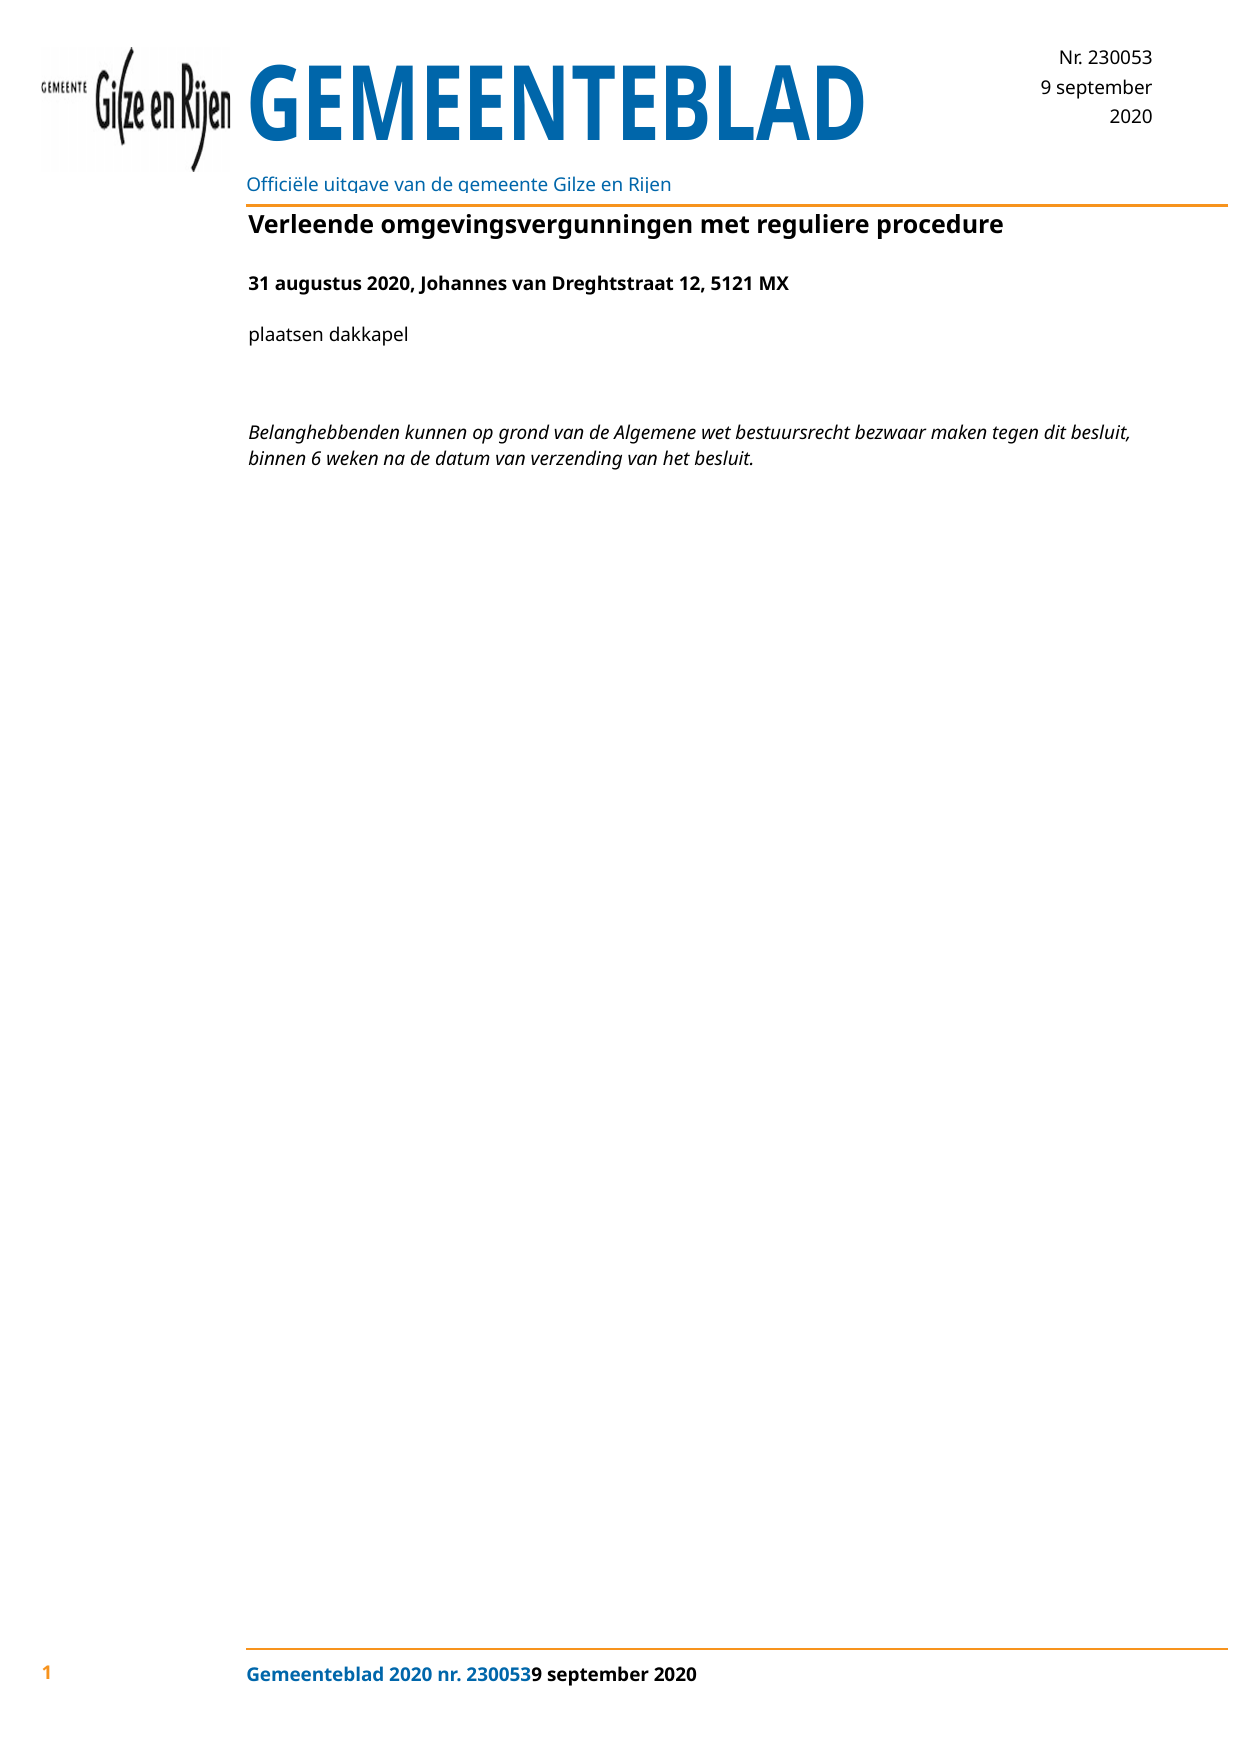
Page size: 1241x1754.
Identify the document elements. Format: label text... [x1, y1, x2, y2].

picture [41, 47, 231, 172]
text Verleende omgevingsvergunningen met reguliere procedure [248, 207, 1152, 241]
text Belanghebbenden kunnen op grond van de Algemene wet bestuursrecht bezwaar maken tegen dit besluit, binnen 6 weken na de datum van verzending van het besluit. [248, 419, 1152, 470]
text plaatsen dakkapel [248, 321, 1152, 346]
text 31 augustus 2020, Johannes van Dreghtstraat 12, 5121 MX [248, 270, 1152, 296]
